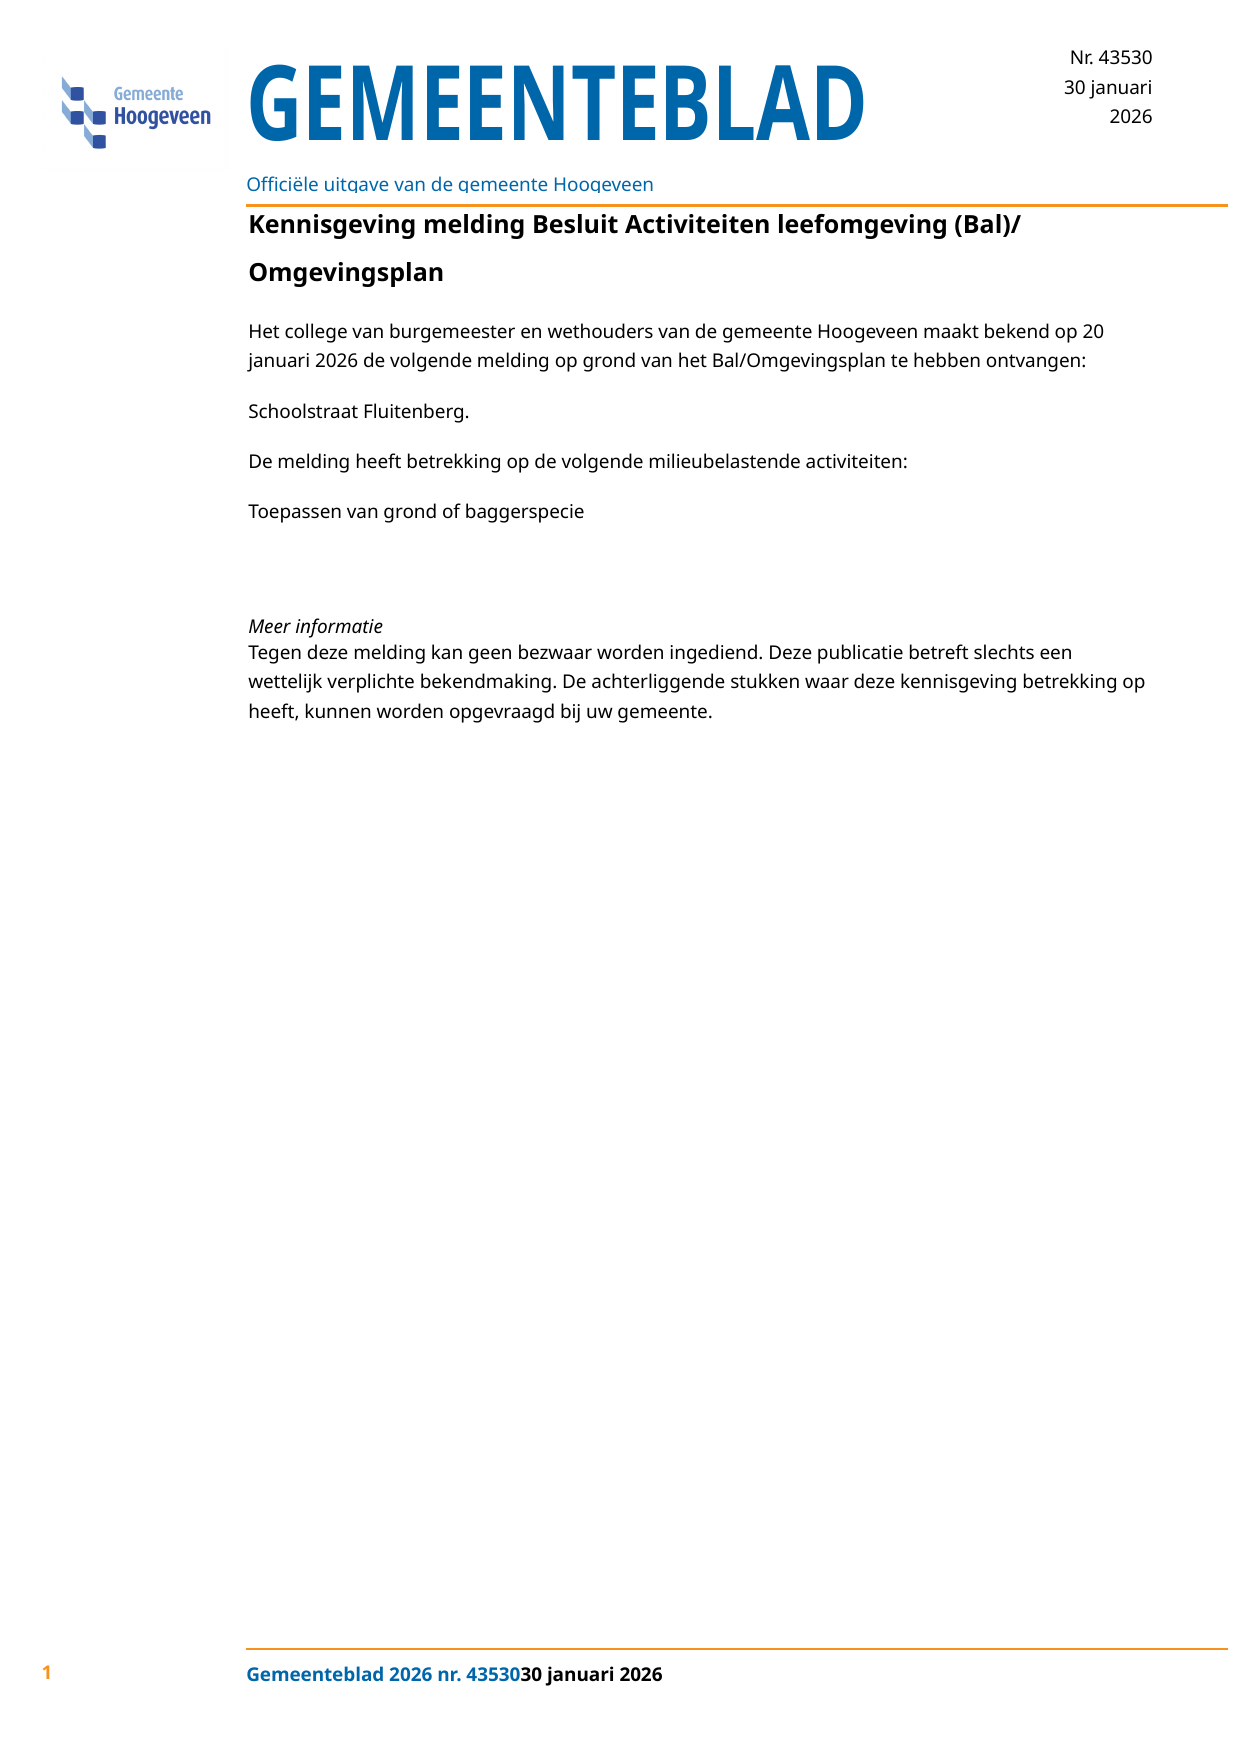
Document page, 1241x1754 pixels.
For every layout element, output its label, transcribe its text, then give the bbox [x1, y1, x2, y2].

text Schoolstraat Fluitenberg. [248, 398, 1152, 424]
text Het college van burgemeester en wethouders van de gemeente Hoogeveen maakt bekend op 20 januari 2026 de volgende melding op grond van het Bal/Omgevingsplan te hebben ontvangen: [248, 318, 1152, 373]
text Meer informatie [248, 613, 1152, 639]
text De melding heeft betrekking op de volgende milieubelastende activiteiten: [248, 448, 1152, 474]
text Kennisgeving melding Besluit Activiteiten leefomgeving (Bal)/ Omgevingsplan [248, 207, 1152, 288]
text Toepassen van grond of baggerspecie [248, 499, 1152, 524]
text Tegen deze melding kan geen bezwaar worden ingediend. Deze publicatie betreft slechts een wettelijk verplichte bekendmaking. De achterliggende stukken waar deze kennisgeving betrekking op heeft, kunnen worden opgevraagd bij uw gemeente. [248, 639, 1152, 724]
picture [41, 47, 231, 172]
